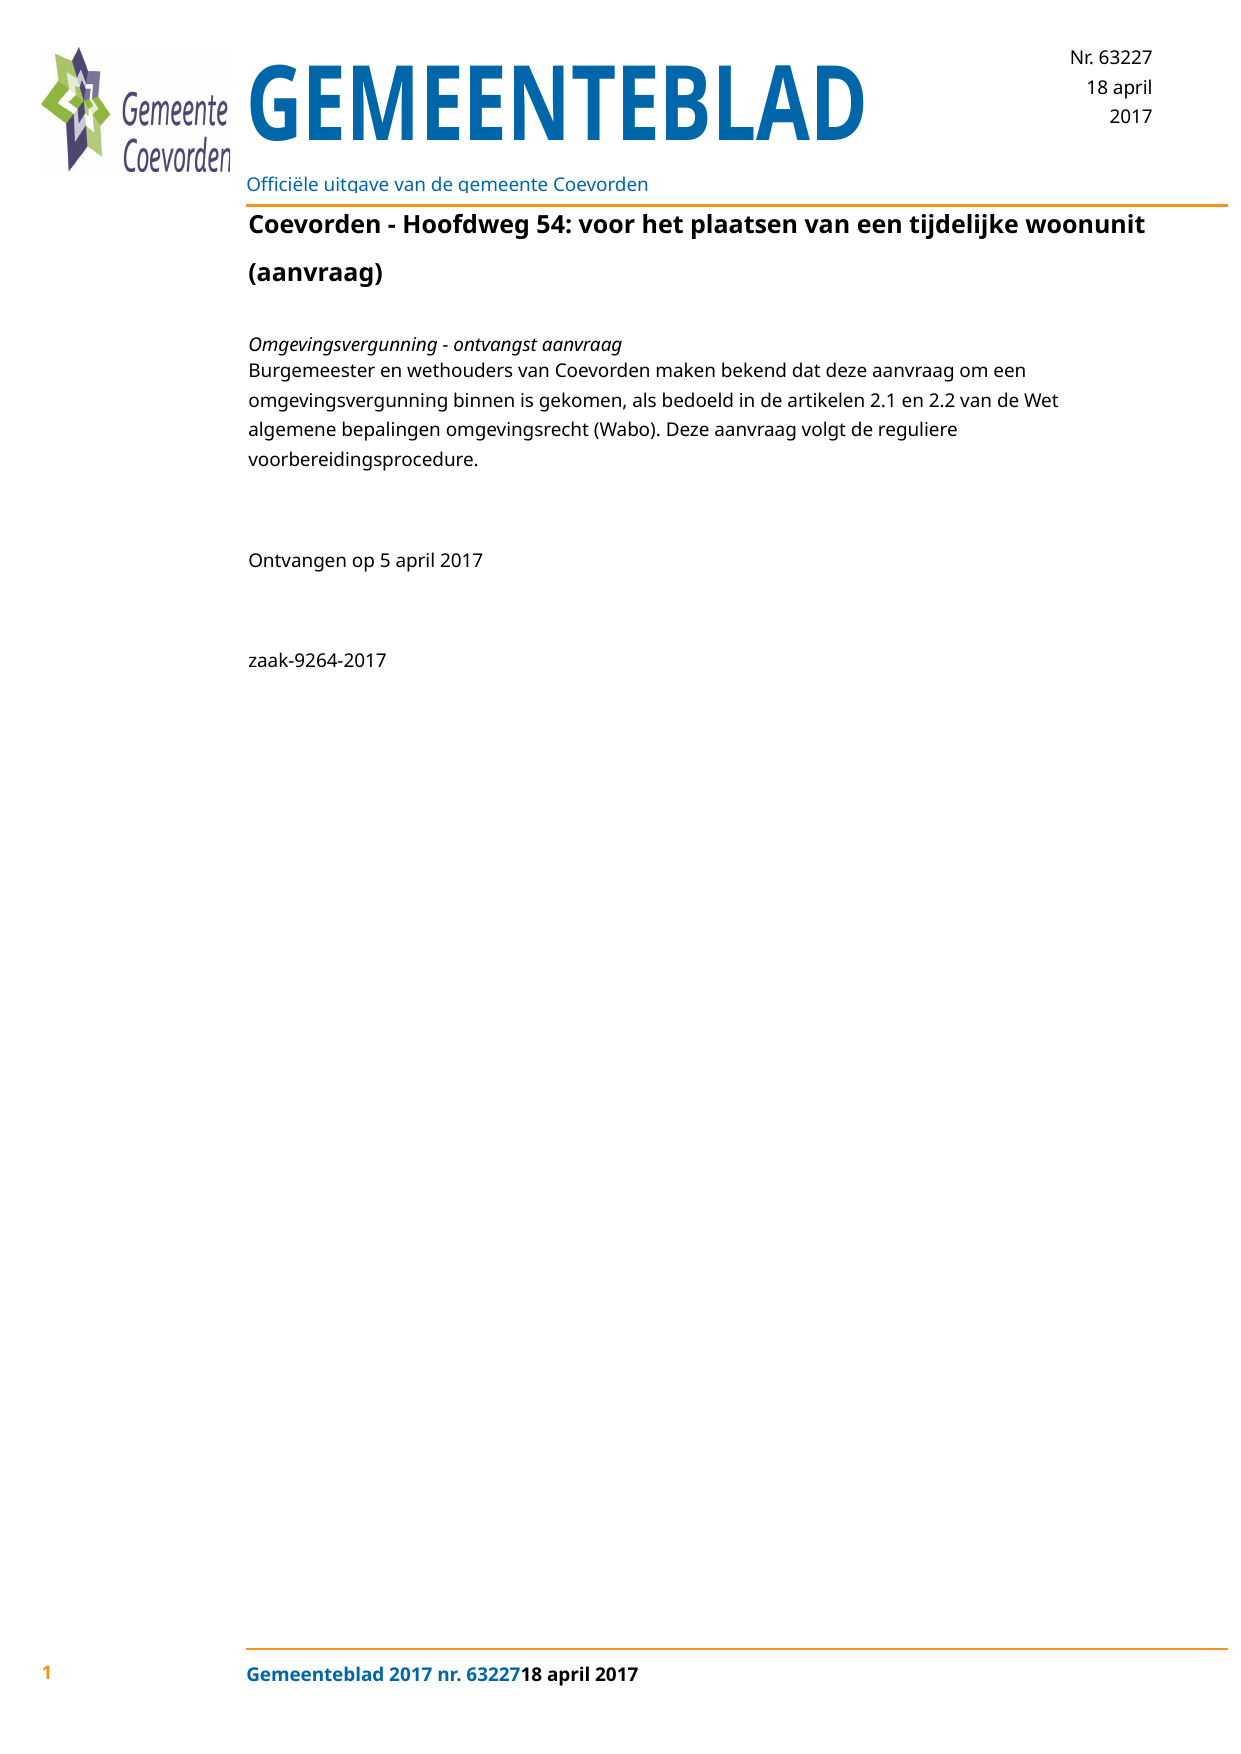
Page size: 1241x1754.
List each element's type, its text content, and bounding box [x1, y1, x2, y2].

picture [41, 47, 231, 172]
text zaak-9264-2017 [248, 648, 1152, 673]
text Coevorden - Hoofdweg 54: voor het plaatsen van een tijdelijke woonunit (aanvraag) [248, 207, 1152, 288]
text Ontvangen op 5 april 2017 [248, 547, 1152, 572]
text Burgemeester en wethouders van Coevorden maken bekend dat deze aanvraag om een omgevingsvergunning binnen is gekomen, als bedoeld in de artikelen 2.1 en 2.2 van de Wet algemene bepalingen omgevingsrecht (Wabo). Deze aanvraag volgt de reguliere voorbereidingsprocedure. [248, 357, 1152, 472]
text Omgevingsvergunning - ontvangst aanvraag [248, 331, 1152, 357]
